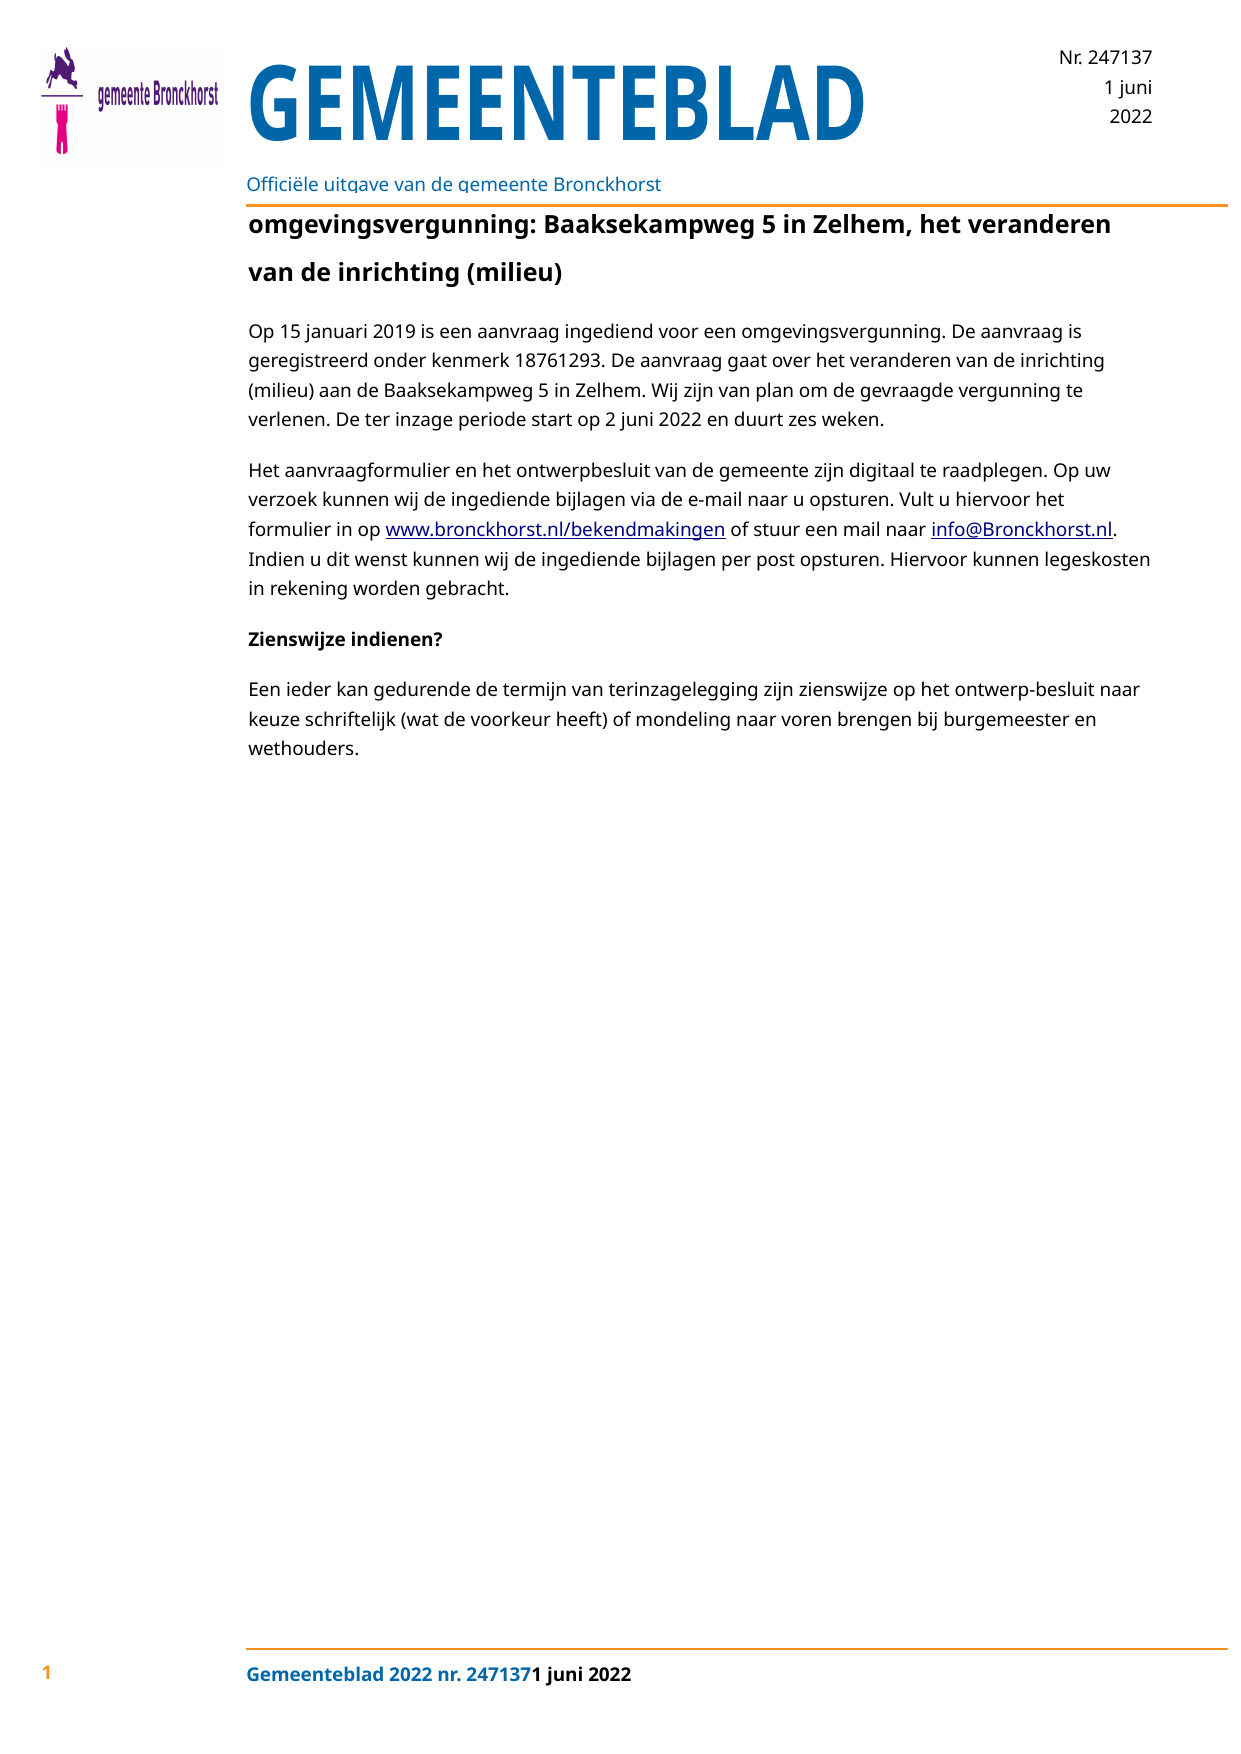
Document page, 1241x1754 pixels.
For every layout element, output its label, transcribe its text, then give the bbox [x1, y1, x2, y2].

text omgevingsvergunning: Baaksekampweg 5 in Zelhem, het veranderen van de inrichting (milieu) [248, 207, 1152, 288]
picture [41, 47, 231, 172]
text Zienswijze indienen? [248, 626, 1152, 652]
text Een ieder kan gedurende de termijn van terinzagelegging zijn zienswijze op het ontwerp-besluit naar keuze schriftelijk (wat de voorkeur heeft) of mondeling naar voren brengen bij burgemeester en wethouders. [248, 676, 1152, 761]
text Op 15 januari 2019 is een aanvraag ingediend voor een omgevingsvergunning. De aanvraag is geregistreerd onder kenmerk 18761293. De aanvraag gaat over het veranderen van de inrichting (milieu) aan de Baaksekampweg 5 in Zelhem. Wij zijn van plan om de gevraagde vergunning te verlenen. De ter inzage periode start op 2 juni 2022 en duurt zes weken. [248, 318, 1152, 432]
text Het aanvraagformulier en het ontwerpbesluit van de gemeente zijn digitaal te raadplegen. Op uw verzoek kunnen wij de ingediende bijlagen via de e-mail naar u opsturen. Vult u hiervoor het formulier in op www.bronckhorst.nl/bekendmakingen of stuur een mail naar info@Bronckhorst.nl. Indien u dit wenst kunnen wij de ingediende bijlagen per post opsturen. Hiervoor kunnen legeskosten in rekening worden gebracht. [248, 457, 1152, 601]
